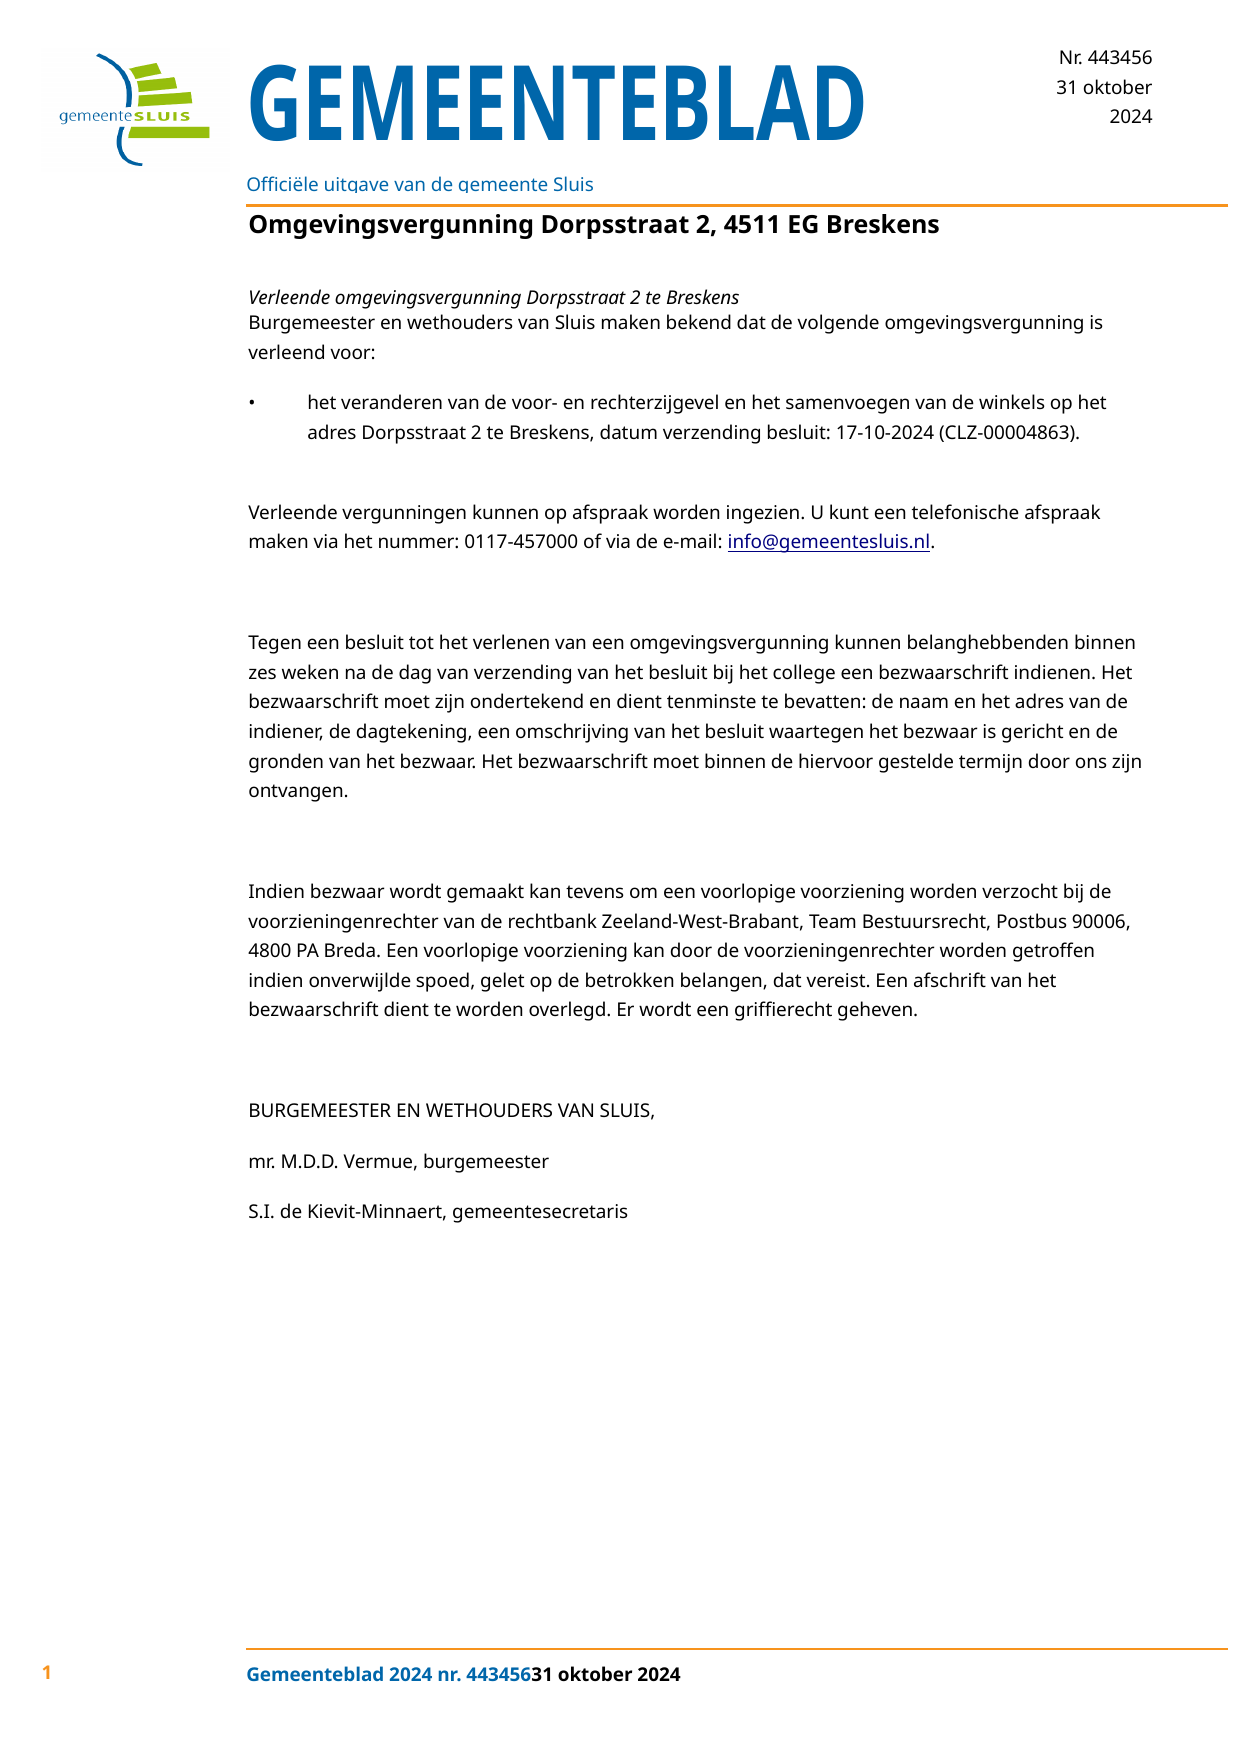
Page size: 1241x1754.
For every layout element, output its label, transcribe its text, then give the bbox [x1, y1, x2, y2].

picture [41, 47, 231, 172]
text BURGEMEESTER EN WETHOUDERS VAN SLUIS, [248, 1097, 1152, 1123]
text Burgemeester en wethouders van Sluis maken bekend dat de volgende omgevingsvergunning is verleend voor: [248, 309, 1152, 365]
list het veranderen van de voor- en rechterzijgevel en het samenvoegen van de winkels op het adres Dorpsstraat 2 te Breskens, datum verzending besluit: 17-10-2024 (CLZ-00004863). [248, 389, 1152, 445]
text Indien bezwaar wordt gemaakt kan tevens om een voorlopige voorziening worden verzocht bij de voorzieningenrechter van de rechtbank Zeeland-West-Brabant, Team Bestuursrecht, Postbus 90006, 4800 PA Breda. Een voorlopige voorziening kan door de voorzieningenrechter worden getroffen indien onverwijlde spoed, gelet op de betrokken belangen, dat vereist. Een afschrift van het bezwaarschrift dient te worden overlegd. Er wordt een griffierecht geheven. [248, 878, 1152, 1022]
text mr. M.D.D. Vermue, burgemeester [248, 1148, 1152, 1174]
text S.I. de Kievit-Minnaert, gemeentesecretaris [248, 1198, 1152, 1224]
text Tegen een besluit tot het verlenen van een omgevingsvergunning kunnen belanghebbenden binnen zes weken na de dag van verzending van het besluit bij het college een bezwaarschrift indienen. Het bezwaarschrift moet zijn ondertekend en dient tenminste te bevatten: de naam en het adres van de indiener, de dagtekening, een omschrijving van het besluit waartegen het bezwaar is gericht en de gronden van het bezwaar. Het bezwaarschrift moet binnen de hiervoor gestelde termijn door ons zijn ontvangen. [248, 629, 1152, 803]
text Verleende omgevingsvergunning Dorpsstraat 2 te Breskens [248, 284, 1152, 309]
text Verleende vergunningen kunnen op afspraak worden ingezien. U kunt een telefonische afspraak maken via het nummer: 0117-457000 of via de e-mail: info@gemeentesluis.nl. [248, 499, 1152, 554]
text Omgevingsvergunning Dorpsstraat 2, 4511 EG Breskens [248, 207, 1152, 241]
